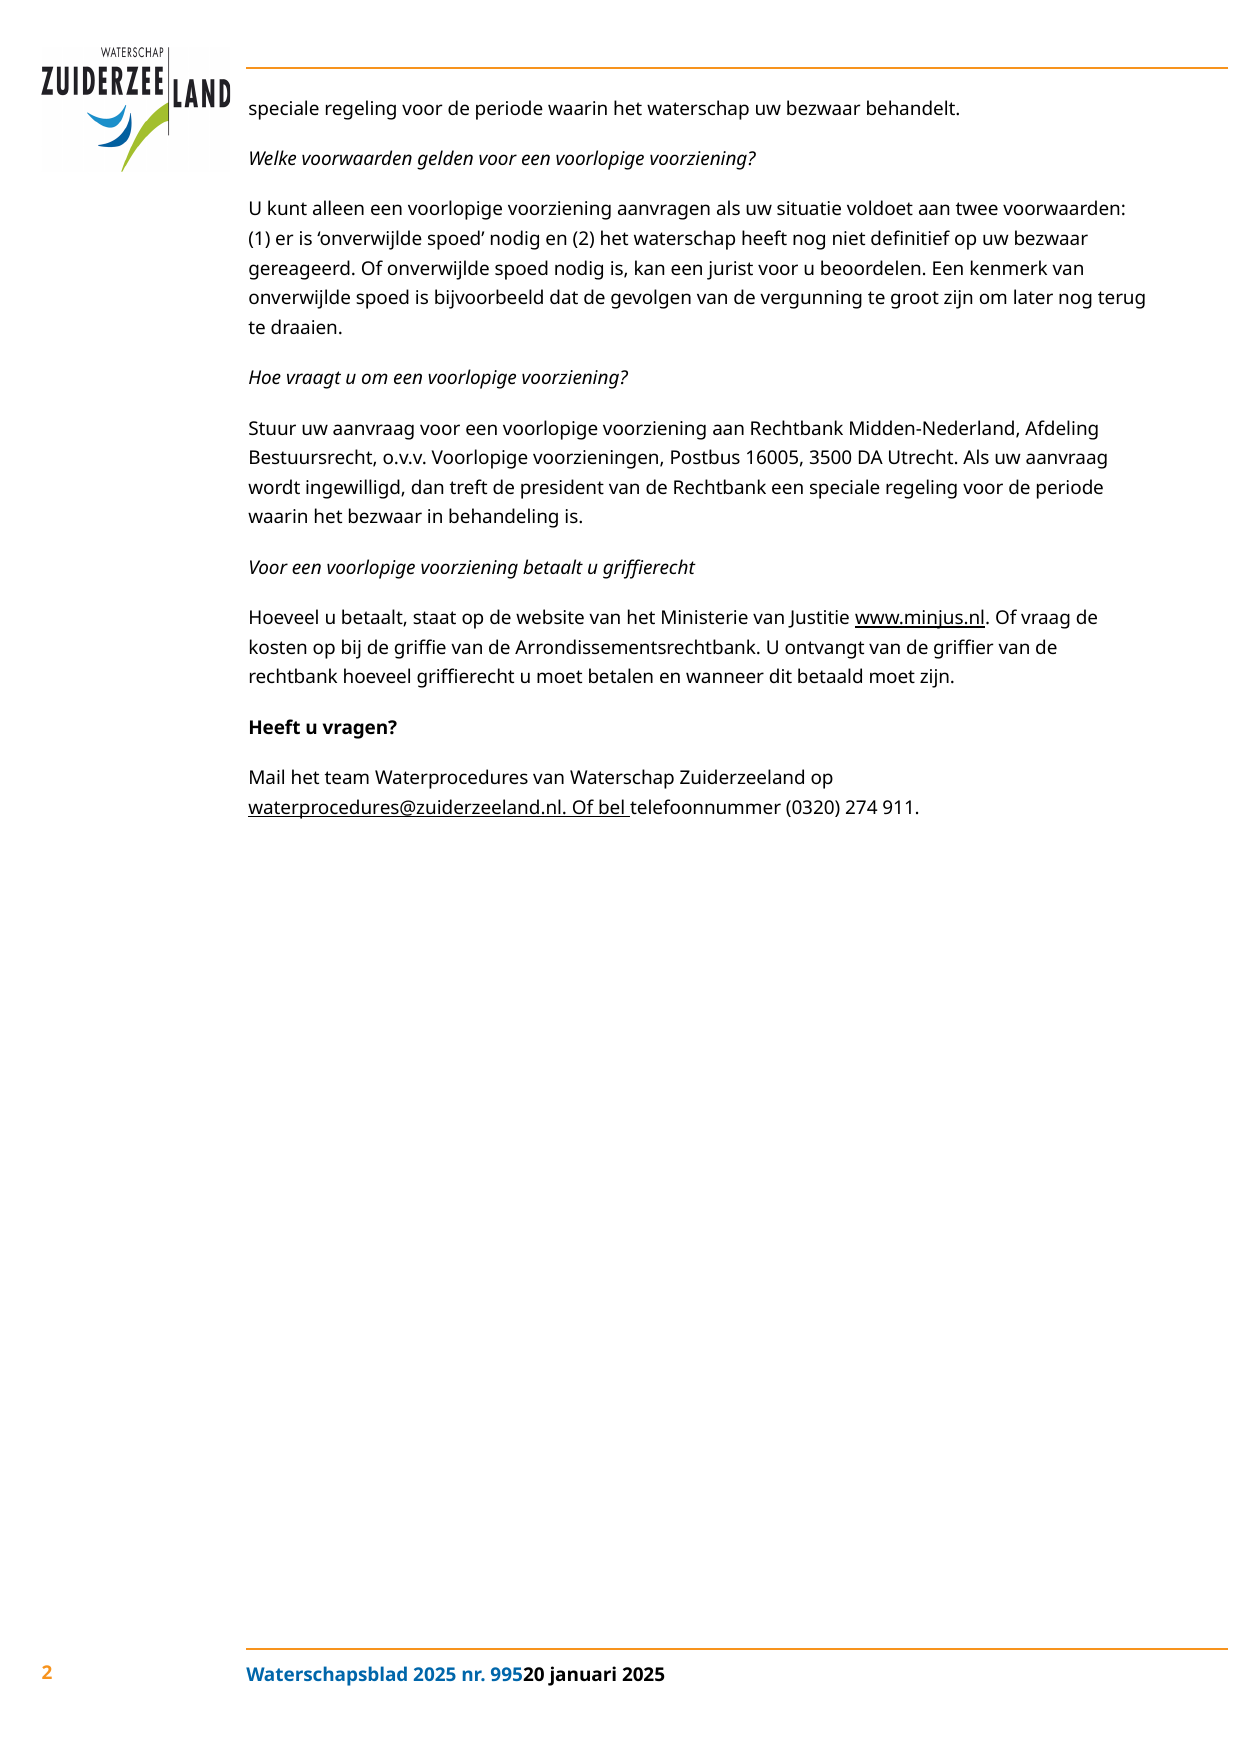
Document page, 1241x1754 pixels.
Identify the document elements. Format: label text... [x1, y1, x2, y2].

text Mail het team Waterprocedures van Waterschap Zuiderzeeland op waterprocedures@zuiderzeeland.nl. Of bel telefoonnummer (0320) 274 911. [248, 764, 1152, 820]
text Welke voorwaarden gelden voor een voorlopige voorziening? [248, 145, 1152, 171]
text Voor een voorlopige voorziening betaalt u griffierecht [248, 554, 1152, 580]
text Heeft u vragen? [248, 714, 1152, 740]
text speciale regeling voor de periode waarin het waterschap uw bezwaar behandelt. [248, 95, 1152, 121]
text Stuur uw aanvraag voor een voorlopige voorziening aan Rechtbank Midden-Nederland, Afdeling Bestuursrecht, o.v.v. Voorlopige voorzieningen, Postbus 16005, 3500 DA Utrecht. Als uw aanvraag wordt ingewilligd, dan treft de president van de Rechtbank een speciale regeling voor de periode waarin het bezwaar in behandeling is. [248, 415, 1152, 529]
text U kunt alleen een voorlopige voorziening aanvragen als uw situatie voldoet aan twee voorwaarden: (1) er is ‘onverwijlde spoed’ nodig en (2) het waterschap heeft nog niet definitief op uw bezwaar gereageerd. Of onverwijlde spoed nodig is, kan een jurist voor u beoordelen. Een kenmerk van onverwijlde spoed is bijvoorbeeld dat de gevolgen van de vergunning te groot zijn om later nog terug te draaien. [248, 196, 1152, 340]
text Hoeveel u betaalt, staat op de website van het Ministerie van Justitie www.minjus.nl. Of vraag de kosten op bij de griffie van de Arrondissementsrechtbank. U ontvangt van de griffier van de rechtbank hoeveel griffierecht u moet betalen en wanneer dit betaald moet zijn. [248, 604, 1152, 689]
picture [41, 47, 231, 172]
text Hoe vraagt u om een voorlopige voorziening? [248, 364, 1152, 390]
